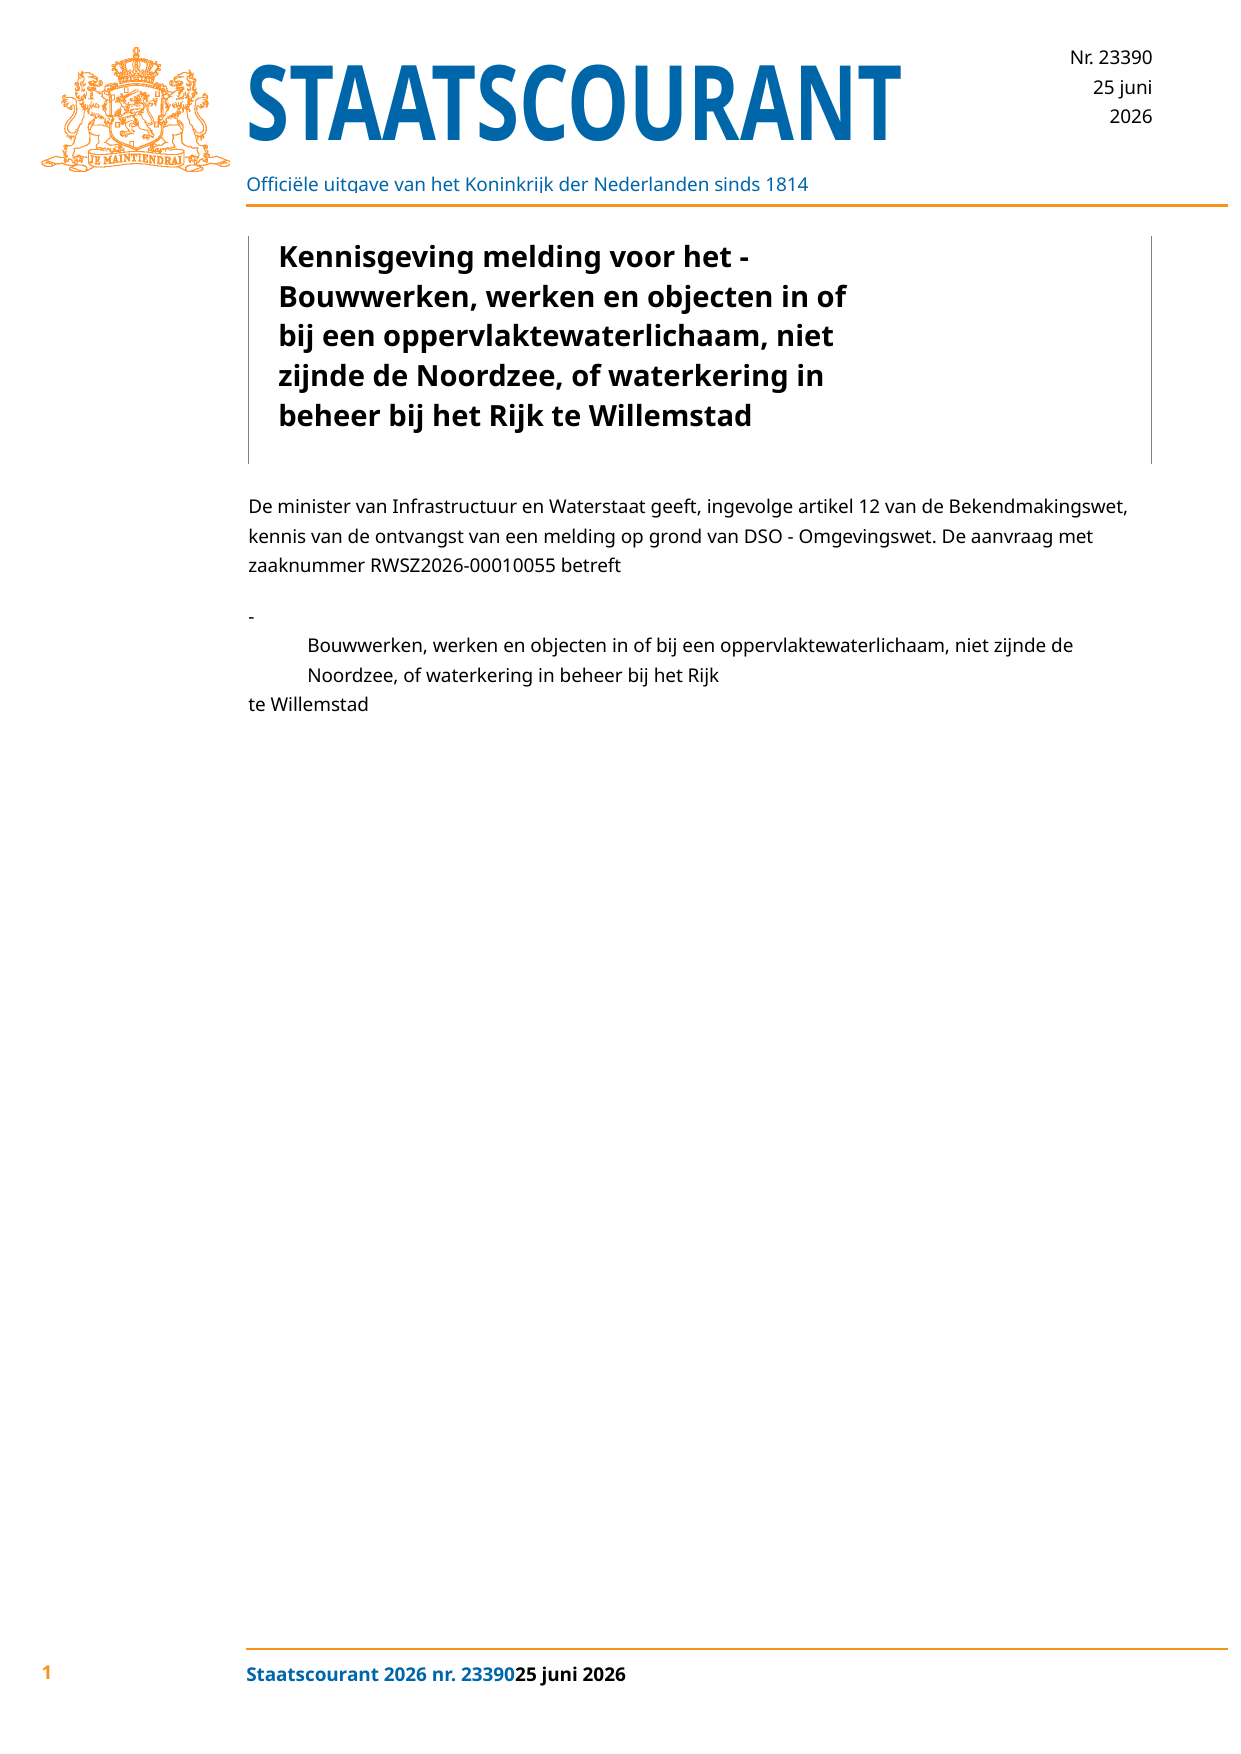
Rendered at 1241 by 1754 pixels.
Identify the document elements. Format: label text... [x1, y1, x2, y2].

table_header Kennisgeving melding voor het -Bouwwerken, werken en objecten in of bij een oppervlaktewaterlichaam, niet zijnde de Noordzee, of waterkering in beheer bij het Rijk te Willemstad [249, 236, 850, 464]
picture [912, 236, 1090, 414]
table_header [850, 236, 912, 413]
table_header [850, 414, 1151, 464]
text De minister van Infrastructuur en Waterstaat geeft, ingevolge artikel 12 van de Bekendmakingswet, kennis van de ontvangst van een melding op grond van DSO - Omgevingswet. De aanvraag met zaaknummer RWSZ2026-00010055 betreft [248, 493, 1152, 578]
picture [41, 47, 231, 172]
list Bouwwerken, werken en objecten in of bij een oppervlaktewaterlichaam, niet zijnde de Noordzee, of waterkering in beheer bij het Rijk [248, 632, 1152, 688]
text te Willemstad [248, 692, 1152, 717]
table_header [1090, 236, 1151, 413]
